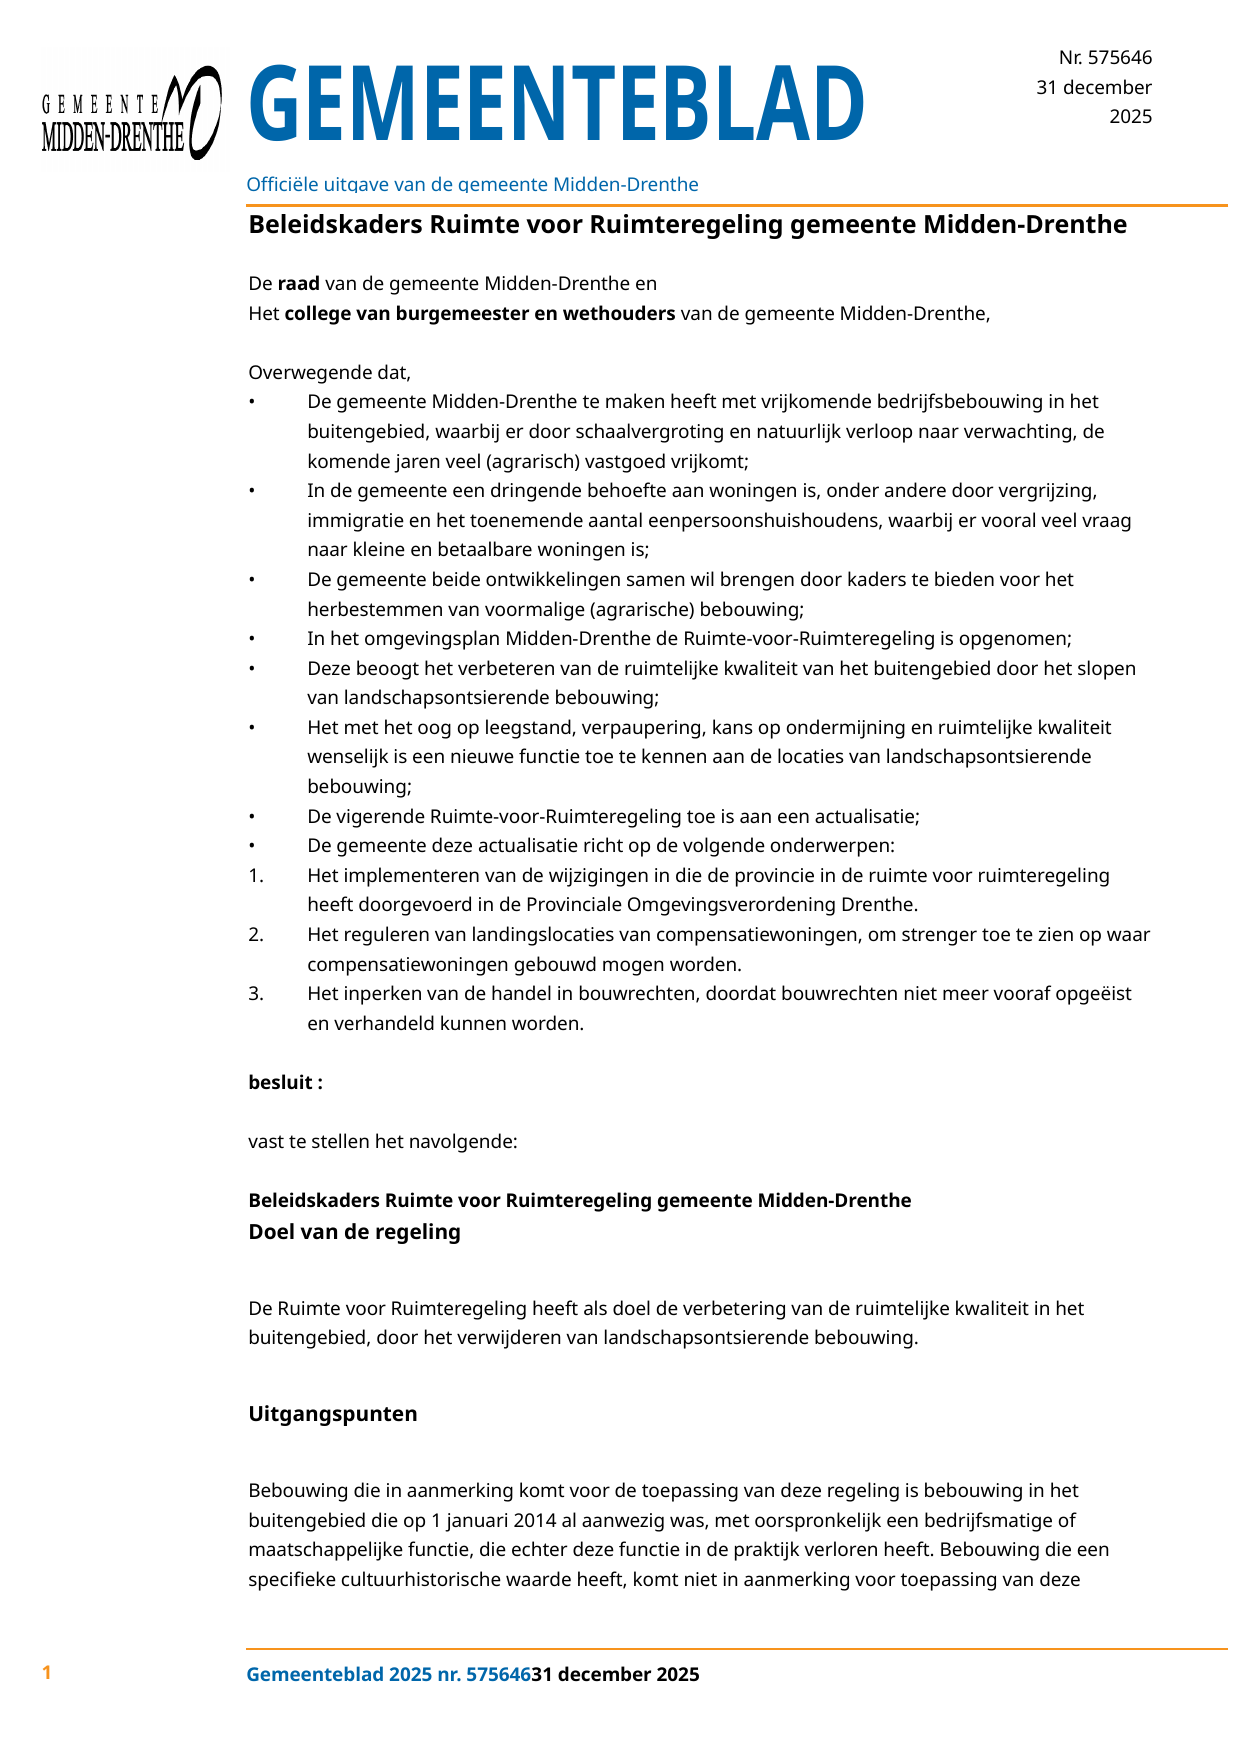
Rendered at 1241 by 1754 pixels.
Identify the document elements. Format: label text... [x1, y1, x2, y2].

list In de gemeente een dringende behoefte aan woningen is, onder andere door vergrijzing, immigratie en het toenemende aantal eenpersoonshuishoudens, waarbij er vooral veel vraag naar kleine en betaalbare woningen is; [248, 477, 1152, 562]
list Het met het oog op leegstand, verpaupering, kans op ondermijning en ruimtelijke kwaliteit wenselijk is een nieuwe functie toe te kennen aan de locaties van landschapsontsierende bebouwing; [248, 714, 1152, 799]
list Het implementeren van de wijzigingen in die de provincie in de ruimte voor ruimteregeling heeft doorgevoerd in de Provinciale Omgevingsverordening Drenthe. [248, 862, 1152, 917]
list De gemeente Midden-Drenthe te maken heeft met vrijkomende bedrijfsbebouwing in het buitengebied, waarbij er door schaalvergroting en natuurlijk verloop naar verwachting, de komende jaren veel (agrarisch) vastgoed vrijkomt; [248, 389, 1152, 473]
list De gemeente beide ontwikkelingen samen wil brengen door kaders te bieden voor het herbestemmen van voormalige (agrarische) bebouwing; [248, 566, 1152, 621]
text Beleidskaders Ruimte voor Ruimteregeling gemeente Midden-Drenthe [248, 207, 1152, 241]
text Doel van de regeling [248, 1217, 1152, 1245]
list In het omgevingsplan Midden-Drenthe de Ruimte-voor-Ruimteregeling is opgenomen; [248, 625, 1152, 651]
list Deze beoogt het verbeteren van de ruimtelijke kwaliteit van het buitengebied door het slopen van landschapsontsierende bebouwing; [248, 655, 1152, 710]
picture [41, 47, 231, 172]
text Overwegende dat, [248, 359, 1152, 385]
list De vigerende Ruimte-voor-Ruimteregeling toe is aan een actualisatie; [248, 803, 1152, 828]
list Het reguleren van landingslocaties van compensatiewoningen, om strenger toe te zien op waar compensatiewoningen gebouwd mogen worden. [248, 921, 1152, 976]
text De Ruimte voor Ruimteregeling heeft als doel de verbetering van de ruimtelijke kwaliteit in het buitengebied, door het verwijderen van landschapsontsierende bebouwing. [248, 1295, 1152, 1350]
list Het inperken van de handel in bouwrechten, doordat bouwrechten niet meer vooraf opgeëist en verhandeld kunnen worden. [248, 980, 1152, 1036]
text Het college van burgemeester en wethouders van de gemeente Midden-Drenthe, [248, 300, 1152, 326]
text besluit : [248, 1069, 1152, 1095]
text De raad van de gemeente Midden-Drenthe en [248, 270, 1152, 296]
text Uitgangspunten [248, 1399, 1152, 1428]
text Beleidskaders Ruimte voor Ruimteregeling gemeente Midden-Drenthe [248, 1187, 1152, 1213]
list De gemeente deze actualisatie richt op de volgende onderwerpen: [248, 832, 1152, 858]
text vast te stellen het navolgende: [248, 1128, 1152, 1154]
text Bebouwing die in aanmerking komt voor de toepassing van deze regeling is bebouwing in het buitengebied die op 1 januari 2014 al aanwezig was, met oorspronkelijk een bedrijfsmatige of maatschappelijke functie, die echter deze functie in de praktijk verloren heeft. Bebouwing die een specifieke cultuurhistorische waarde heeft, komt niet in aanmerking voor toepassing van deze [248, 1477, 1152, 1592]
